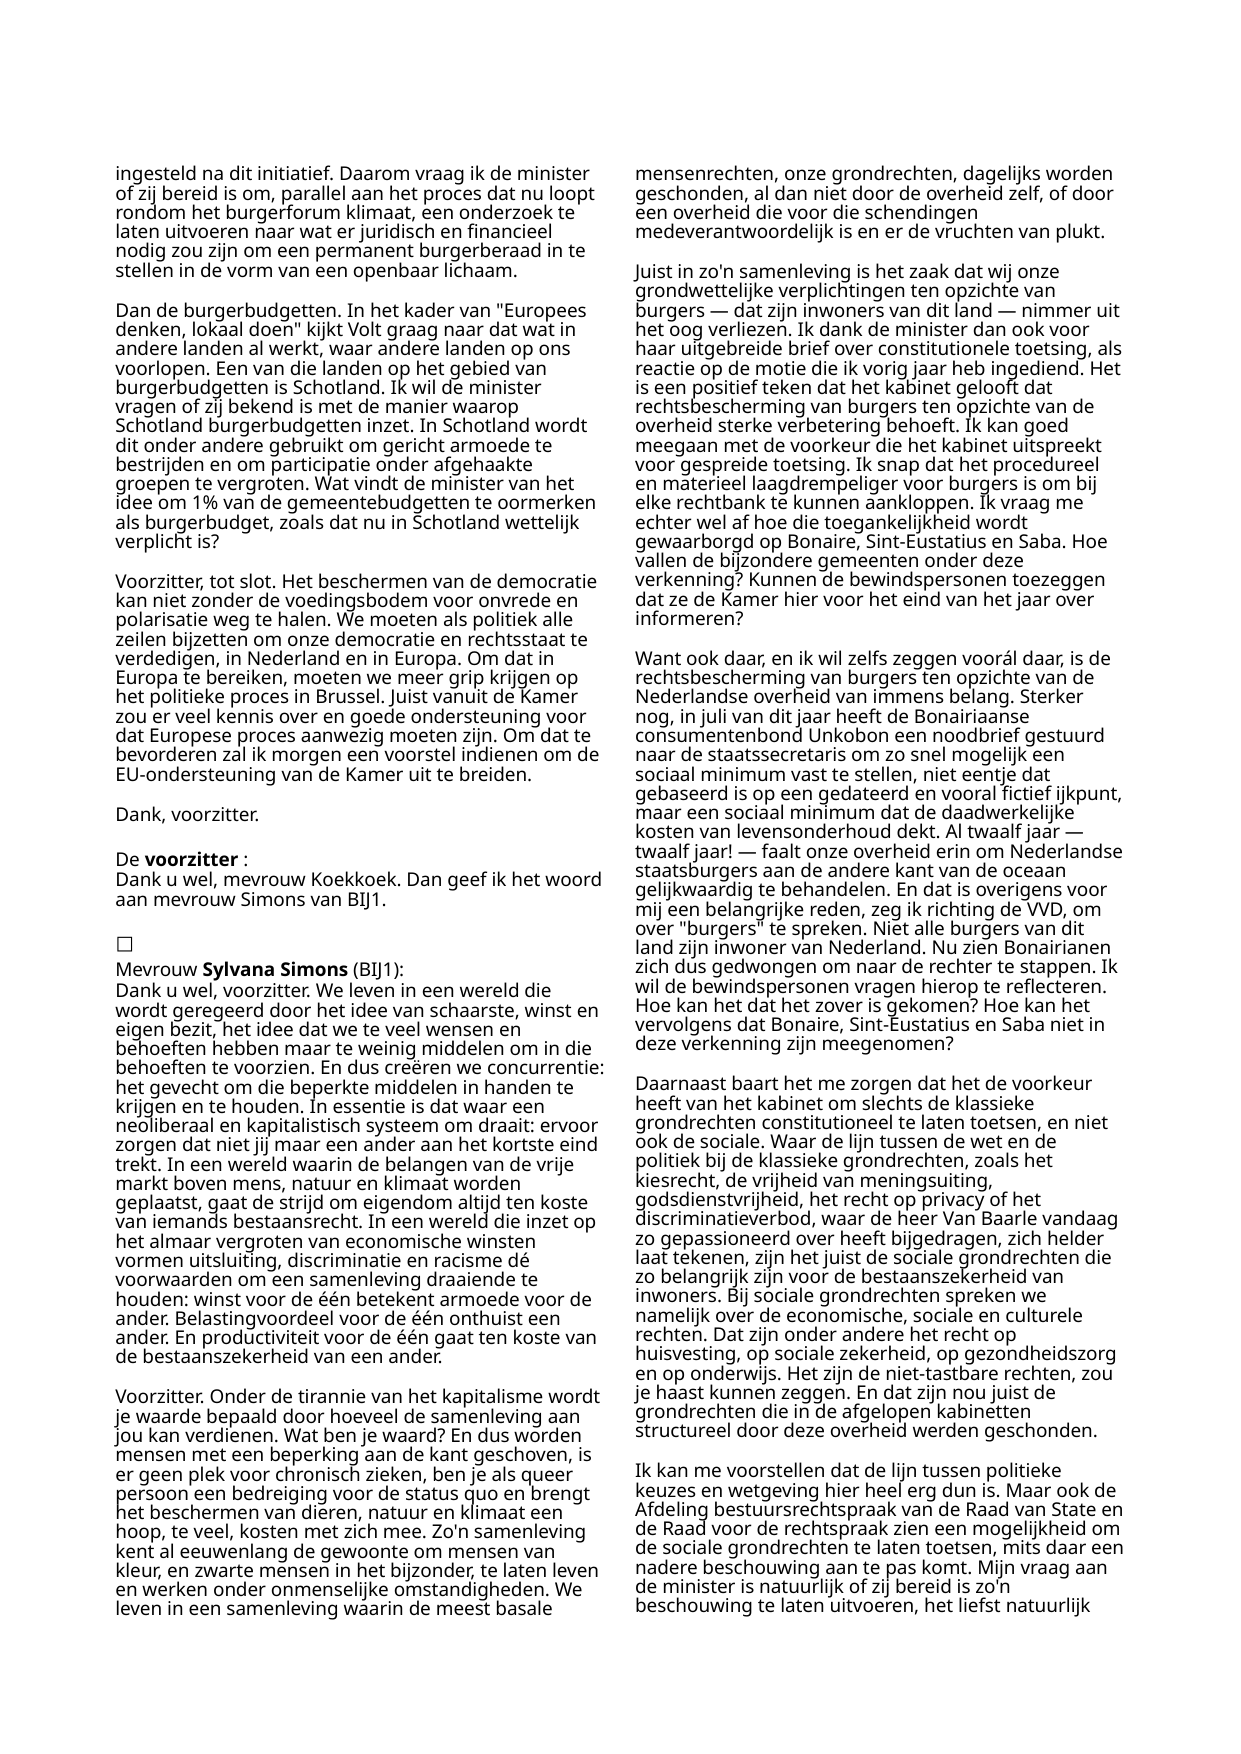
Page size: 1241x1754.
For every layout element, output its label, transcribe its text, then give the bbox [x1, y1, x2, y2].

text Daarnaast baart het me zorgen dat het de voorkeur heeft van het kabinet om slechts de klassieke grondrechten constitutioneel te laten toetsen, en niet ook de sociale. Waar de lijn tussen de wet en de politiek bij de klassieke grondrechten, zoals het kiesrecht, de vrijheid van meningsuiting, godsdienstvrijheid, het recht op privacy of het discriminatieverbod, waar de heer Van Baarle vandaag zo gepassioneerd over heeft bijgedragen, zich helder laat tekenen, zijn het juist de sociale grondrechten die zo belangrijk zijn voor de bestaanszekerheid van inwoners. Bij sociale grondrechten spreken we namelijk over de economische, sociale en culturele rechten. Dat zijn onder andere het recht op huisvesting, op sociale zekerheid, op gezondheidszorg en op onderwijs. Het zijn de niet-tastbare rechten, zou je haast kunnen zeggen. En dat zijn nou juist de grondrechten die in de afgelopen kabinetten structureel door deze overheid werden geschonden. [635, 1075, 1125, 1442]
text De voorzitter : [115, 846, 605, 871]
text mensenrechten, onze grondrechten, dagelijks worden geschonden, al dan niet door de overheid zelf, of door een overheid die voor die schendingen medeverantwoordelijk is en er de vruchten van plukt. [635, 165, 1125, 242]
text Dank u wel, voorzitter. We leven in een wereld die wordt geregeerd door het idee van schaarste, winst en eigen bezit, het idee dat we te veel wensen en behoeften hebben maar te weinig middelen om in die behoeften te voorzien. En dus creëren we concurrentie: het gevecht om die beperkte middelen in handen te krijgen en te houden. In essentie is dat waar een neoliberaal en kapitalistisch systeem om draait: ervoor zorgen dat niet jij maar een ander aan het kortste eind trekt. In een wereld waarin de belangen van de vrije markt boven mens, natuur en klimaat worden geplaatst, gaat de strijd om eigendom altijd ten koste van iemands bestaansrecht. In een wereld die inzet op het almaar vergroten van economische winsten vormen uitsluiting, discriminatie en racisme dé voorwaarden om een samenleving draaiende te houden: winst voor de één betekent armoede voor de ander. Belastingvoordeel voor de één onthuist een ander. En productiviteit voor de één gaat ten koste van de bestaanszekerheid van een ander. [115, 982, 605, 1368]
text ingesteld na dit initiatief. Daarom vraag ik de minister of zij bereid is om, parallel aan het proces dat nu loopt rondom het burgerforum klimaat, een onderzoek te laten uitvoeren naar wat er juridisch en financieel nodig zou zijn om een permanent burgerberaad in te stellen in de vorm van een openbaar lichaam. [115, 165, 605, 281]
text Dank, voorzitter. [115, 806, 605, 825]
text Want ook daar, en ik wil zelfs zeggen voorál daar, is de rechtsbescherming van burgers ten opzichte van de Nederlandse overheid van immens belang. Sterker nog, in juli van dit jaar heeft de Bonairiaanse consumentenbond Unkobon een noodbrief gestuurd naar de staatssecretaris om zo snel mogelijk een sociaal minimum vast te stellen, niet eentje dat gebaseerd is op een gedateerd en vooral fictief ijkpunt, maar een sociaal minimum dat de daadwerkelijke kosten van levensonderhoud dekt. Al twaalf jaar — twaalf jaar! — faalt onze overheid erin om Nederlandse staatsburgers aan de andere kant van de oceaan gelijkwaardig te behandelen. En dat is overigens voor mij een belangrijke reden, zeg ik richting de VVD, om over "burgers" te spreken. Niet alle burgers van dit land zijn inwoner van Nederland. Nu zien Bonairianen zich dus gedwongen om naar de rechter te stappen. Ik wil de bewindspersonen vragen hierop te reflecteren. Hoe kan het dat het zover is gekomen? Hoe kan het vervolgens dat Bonaire, Sint-Eustatius en Saba niet in deze verkenning zijn meegenomen? [635, 650, 1125, 1055]
text Juist in zo'n samenleving is het zaak dat wij onze grondwettelijke verplichtingen ten opzichte van burgers — dat zijn inwoners van dit land — nimmer uit het oog verliezen. Ik dank de minister dan ook voor haar uitgebreide brief over constitutionele toetsing, als reactie op de motie die ik vorig jaar heb ingediend. Het is een positief teken dat het kabinet gelooft dat rechtsbescherming van burgers ten opzichte van de overheid sterke verbetering behoeft. Ik kan goed meegaan met de voorkeur die het kabinet uitspreekt voor gespreide toetsing. Ik snap dat het procedureel en materieel laagdrempeliger voor burgers is om bij elke rechtbank te kunnen aankloppen. Ik vraag me echter wel af hoe die toegankelijkheid wordt gewaarborgd op Bonaire, Sint-Eustatius en Saba. Hoe vallen de bijzondere gemeenten onder deze verkenning? Kunnen de bewindspersonen toezeggen dat ze de Kamer hier voor het eind van het jaar over informeren? [635, 263, 1125, 629]
text ⬜ [115, 931, 605, 957]
text Dan de burgerbudgetten. In het kader van "Europees denken, lokaal doen" kijkt Volt graag naar dat wat in andere landen al werkt, waar andere landen op ons voorlopen. Een van die landen op het gebied van burgerbudgetten is Schotland. Ik wil de minister vragen of zij bekend is met de manier waarop Schotland burgerbudgetten inzet. In Schotland wordt dit onder andere gebruikt om gericht armoede te bestrijden en om participatie onder afgehaakte groepen te vergroten. Wat vindt de minister van het idee om 1% van de gemeentebudgetten te oormerken als burgerbudget, zoals dat nu in Schotland wettelijk verplicht is? [115, 302, 605, 552]
text Voorzitter, tot slot. Het beschermen van de democratie kan niet zonder de voedingsbodem voor onvrede en polarisatie weg te halen. We moeten als politiek alle zeilen bijzetten om onze democratie en rechtsstaat te verdedigen, in Nederland en in Europa. Om dat in Europa te bereiken, moeten we meer grip krijgen op het politieke proces in Brussel. Juist vanuit de Kamer zou er veel kennis over en goede ondersteuning voor dat Europese proces aanwezig moeten zijn. Om dat te bevorderen zal ik morgen een voorstel indienen om de EU-ondersteuning van de Kamer uit te breiden. [115, 573, 605, 785]
text Dank u wel, mevrouw Koekkoek. Dan geef ik het woord aan mevrouw Simons van BIJ1. [115, 871, 605, 910]
text Voorzitter. Onder de tirannie van het kapitalisme wordt je waarde bepaald door hoeveel de samenleving aan jou kan verdienen. Wat ben je waard? En dus worden mensen met een beperking aan de kant geschoven, is er geen plek voor chronisch zieken, ben je als queer persoon een bedreiging voor de status quo en brengt het beschermen van dieren, natuur en klimaat een hoop, te veel, kosten met zich mee. Zo'n samenleving kent al eeuwenlang de gewoonte om mensen van kleur, en zwarte mensen in het bijzonder, te laten leven en werken onder onmenselijke omstandigheden. We leven in een samenleving waarin de meest basale [115, 1388, 605, 1620]
text Ik kan me voorstellen dat de lijn tussen politieke keuzes en wetgeving hier heel erg dun is. Maar ook de Afdeling bestuursrechtspraak van de Raad van State en de Raad voor de rechtspraak zien een mogelijkheid om de sociale grondrechten te laten toetsen, mits daar een nadere beschouwing aan te pas komt. Mijn vraag aan de minister is natuurlijk of zij bereid is zo'n beschouwing te laten uitvoeren, het liefst natuurlijk [635, 1462, 1125, 1616]
text Mevrouw Sylvana Simons (BIJ1): [115, 957, 605, 982]
